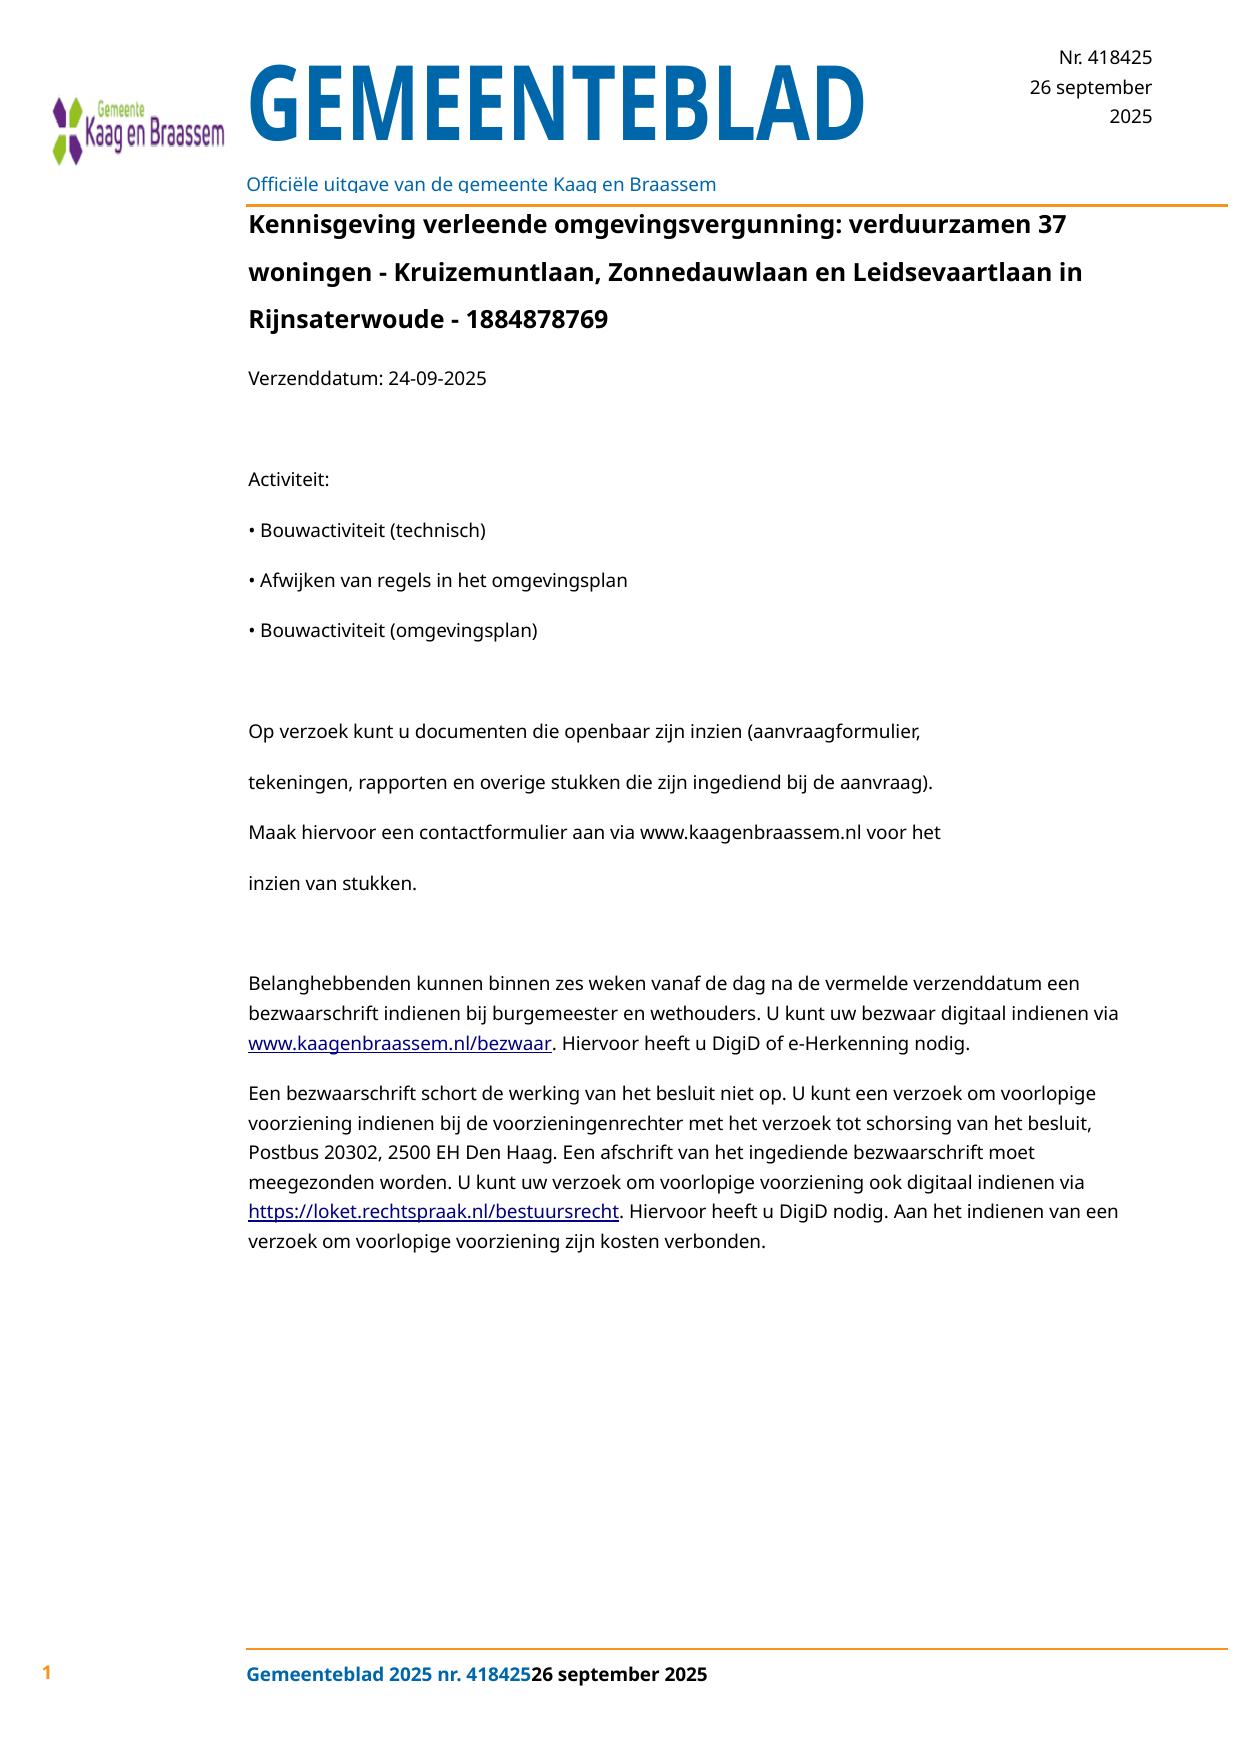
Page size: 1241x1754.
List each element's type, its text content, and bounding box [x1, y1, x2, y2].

text Verzenddatum: 24-09-2025 [248, 366, 1152, 391]
text inzien van stukken. [248, 870, 1152, 895]
text Een bezwaarschrift schort de werking van het besluit niet op. U kunt een verzoek om voorlopige voorziening indienen bij de voorzieningenrechter met het verzoek tot schorsing van het besluit, Postbus 20302, 2500 EH Den Haag. Een afschrift van het ingediende bezwaarschrift moet meegezonden worden. U kunt uw verzoek om voorlopige voorziening ook digitaal indienen via https://loket.rechtspraak.nl/bestuursrecht. Hiervoor heeft u DigiD nodig. Aan het indienen van een verzoek om voorlopige voorziening zijn kosten verbonden. [248, 1080, 1152, 1254]
text • Bouwactiviteit (technisch) [248, 517, 1152, 542]
text Op verzoek kunt u documenten die openbaar zijn inzien (aanvraagformulier, [248, 718, 1152, 744]
text • Afwijken van regels in het omgevingsplan [248, 567, 1152, 593]
text Belanghebbenden kunnen binnen zes weken vanaf de dag na de vermelde verzenddatum een bezwaarschrift indienen bij burgemeester en wethouders. U kunt uw bezwaar digitaal indienen via www.kaagenbraassem.nl/bezwaar. Hiervoor heeft u DigiD of e-Herkenning nodig. [248, 971, 1152, 1055]
text Maak hiervoor een contactformulier aan via www.kaagenbraassem.nl voor het [248, 819, 1152, 845]
picture [41, 47, 231, 172]
text • Bouwactiviteit (omgevingsplan) [248, 618, 1152, 643]
text Activiteit: [248, 466, 1152, 492]
text tekeningen, rapporten en overige stukken die zijn ingediend bij de aanvraag). [248, 769, 1152, 794]
text Kennisgeving verleende omgevingsvergunning: verduurzamen 37 woningen - Kruizemuntlaan, Zonnedauwlaan en Leidsevaartlaan in Rijnsaterwoude - 1884878769 [248, 207, 1152, 336]
